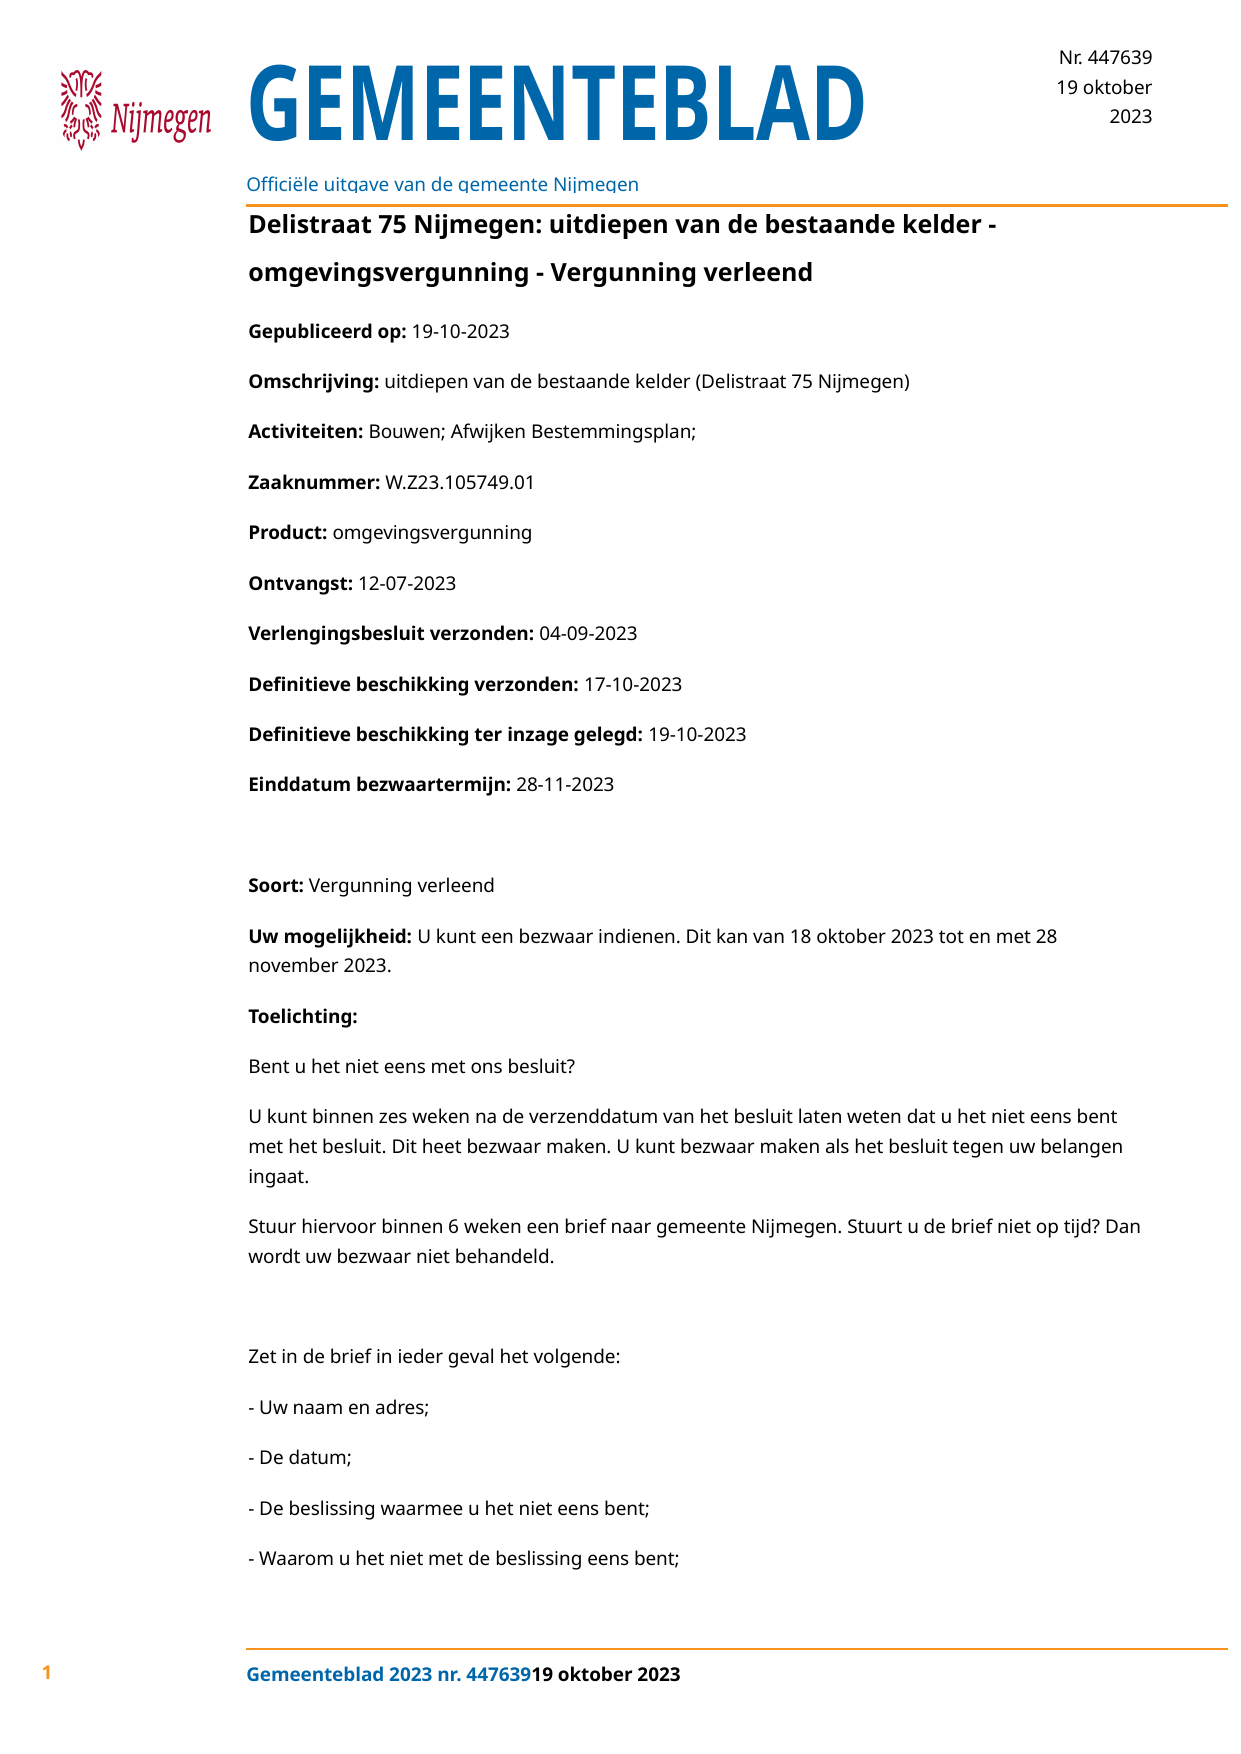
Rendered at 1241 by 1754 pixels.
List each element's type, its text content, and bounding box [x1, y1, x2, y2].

text Product: omgevingsvergunning [248, 519, 1152, 545]
text Activiteiten: Bouwen; Afwijken Bestemmingsplan; [248, 419, 1152, 444]
text Zet in de brief in ieder geval het volgende: [248, 1344, 1152, 1369]
text - De datum; [248, 1444, 1152, 1470]
text Einddatum bezwaartermijn: 28-11-2023 [248, 772, 1152, 797]
text Omschrijving: uitdiepen van de bestaande kelder (Delistraat 75 Nijmegen) [248, 368, 1152, 394]
text Bent u het niet eens met ons besluit? [248, 1053, 1152, 1079]
text Delistraat 75 Nijmegen: uitdiepen van de bestaande kelder - omgevingsvergunning - Vergunning verleend [248, 207, 1152, 288]
text Toelichting: [248, 1003, 1152, 1029]
text Uw mogelijkheid: U kunt een bezwaar indienen. Dit kan van 18 oktober 2023 tot en met 28 november 2023. [248, 923, 1152, 978]
text Ontvangst: 12-07-2023 [248, 570, 1152, 596]
text Stuur hiervoor binnen 6 weken een brief naar gemeente Nijmegen. Stuurt u de brief niet op tijd? Dan wordt uw bezwaar niet behandeld. [248, 1213, 1152, 1269]
text Definitieve beschikking ter inzage gelegd: 19-10-2023 [248, 721, 1152, 747]
text - Uw naam en adres; [248, 1394, 1152, 1420]
text U kunt binnen zes weken na de verzenddatum van het besluit laten weten dat u het niet eens bent met het besluit. Dit heet bezwaar maken. U kunt bezwaar maken als het besluit tegen uw belangen ingaat. [248, 1104, 1152, 1189]
text - Waarom u het niet met de beslissing eens bent; [248, 1545, 1152, 1571]
text Verlengingsbesluit verzonden: 04-09-2023 [248, 620, 1152, 646]
picture [41, 47, 231, 172]
text - De beslissing waarmee u het niet eens bent; [248, 1495, 1152, 1521]
text Zaaknummer: W.Z23.105749.01 [248, 469, 1152, 495]
text Definitieve beschikking verzonden: 17-10-2023 [248, 671, 1152, 697]
text Soort: Vergunning verleend [248, 872, 1152, 898]
text Gepubliceerd op: 19-10-2023 [248, 318, 1152, 344]
